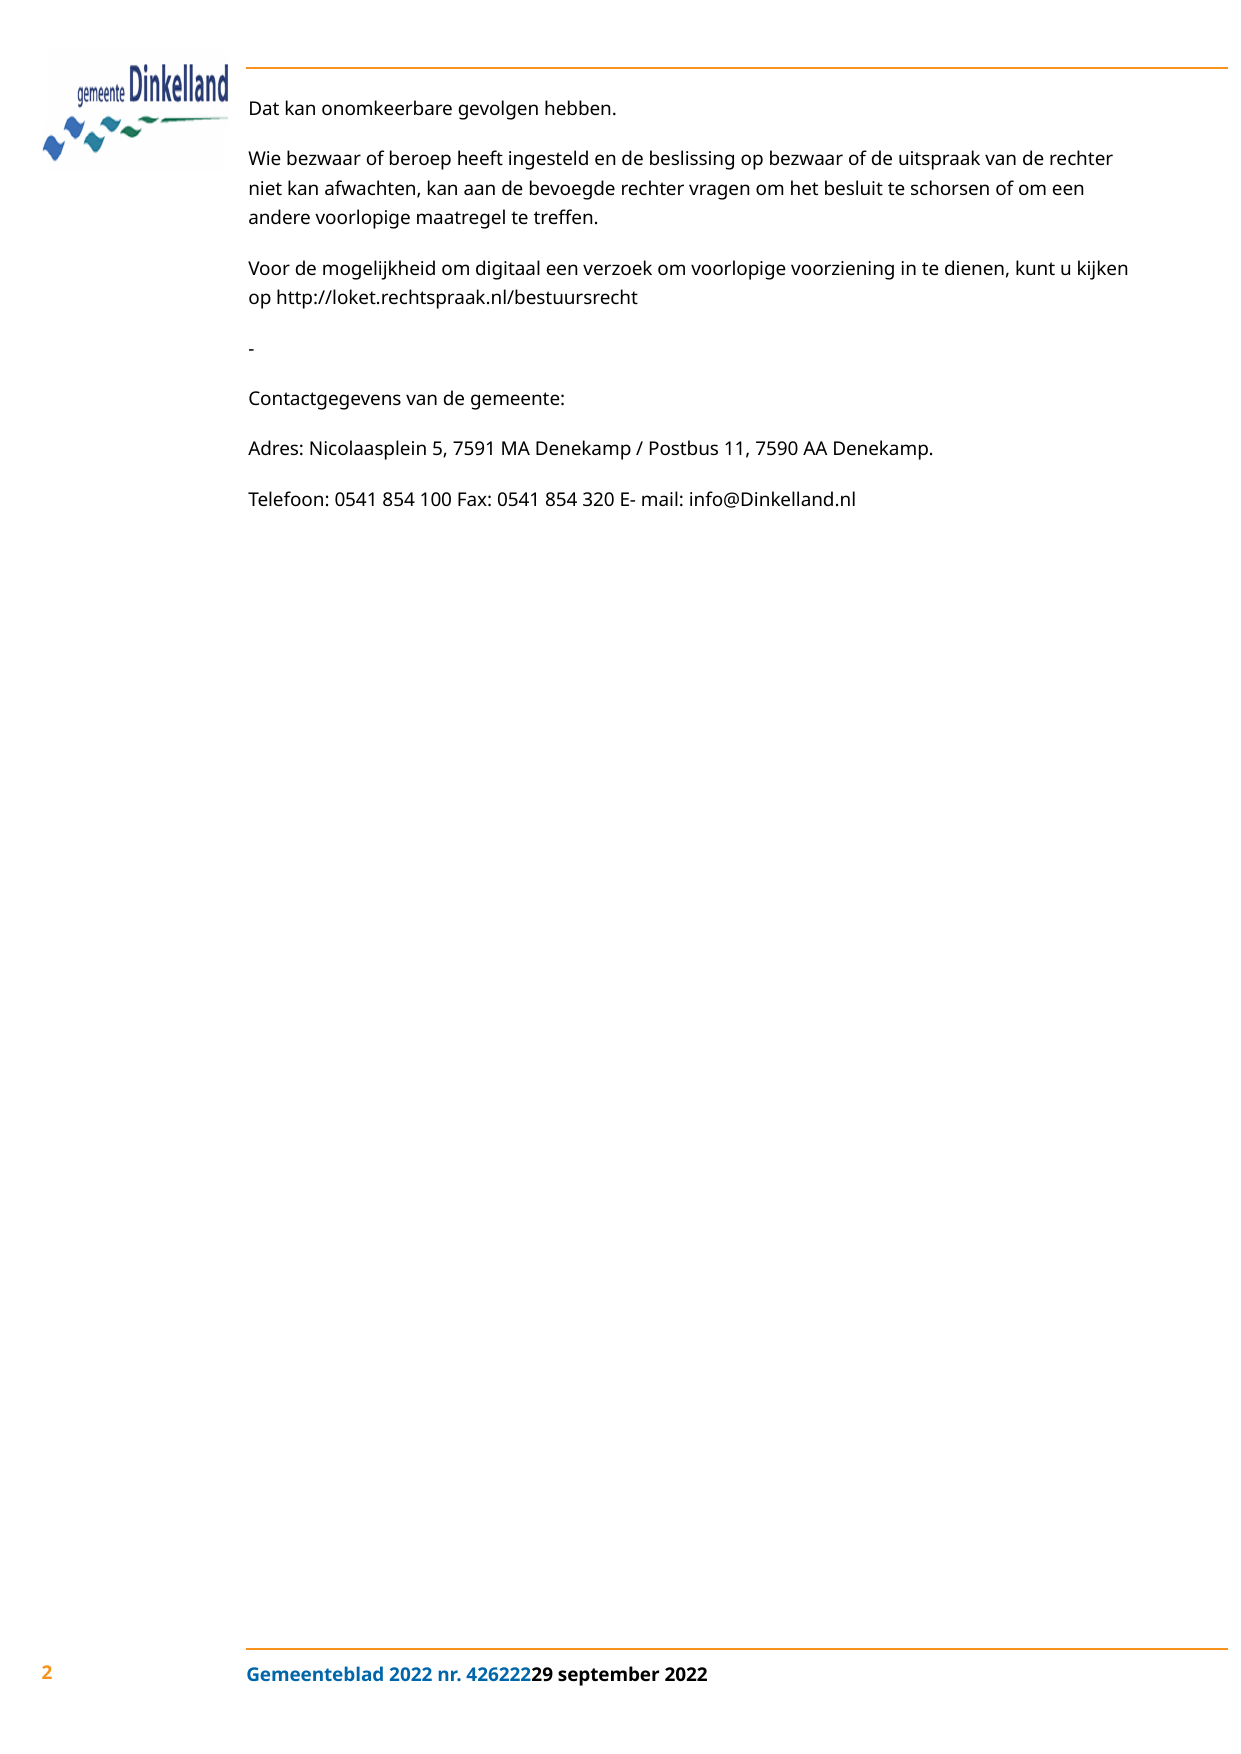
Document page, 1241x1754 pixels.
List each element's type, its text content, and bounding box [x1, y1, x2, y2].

text Adres: Nicolaasplein 5, 7591 MA Denekamp / Postbus 11, 7590 AA Denekamp. [248, 436, 1152, 461]
text Voor de mogelijkheid om digitaal een verzoek om voorlopige voorziening in te dienen, kunt u kijken op http://loket.rechtspraak.nl/bestuursrecht [248, 255, 1152, 310]
text Contactgegevens van de gemeente: [248, 385, 1152, 411]
text Wie bezwaar of beroep heeft ingesteld en de beslissing op bezwaar of de uitspraak van de rechter niet kan afwachten, kan aan de bevoegde rechter vragen om het besluit te schorsen of om een andere voorlopige maatregel te treffen. [248, 145, 1152, 230]
text Telefoon: 0541 854 100 Fax: 0541 854 320 E- mail: info@Dinkelland.nl [248, 486, 1152, 512]
text - [248, 335, 1152, 361]
text Dat kan onomkeerbare gevolgen hebben. [248, 95, 1152, 121]
picture [41, 47, 231, 172]
